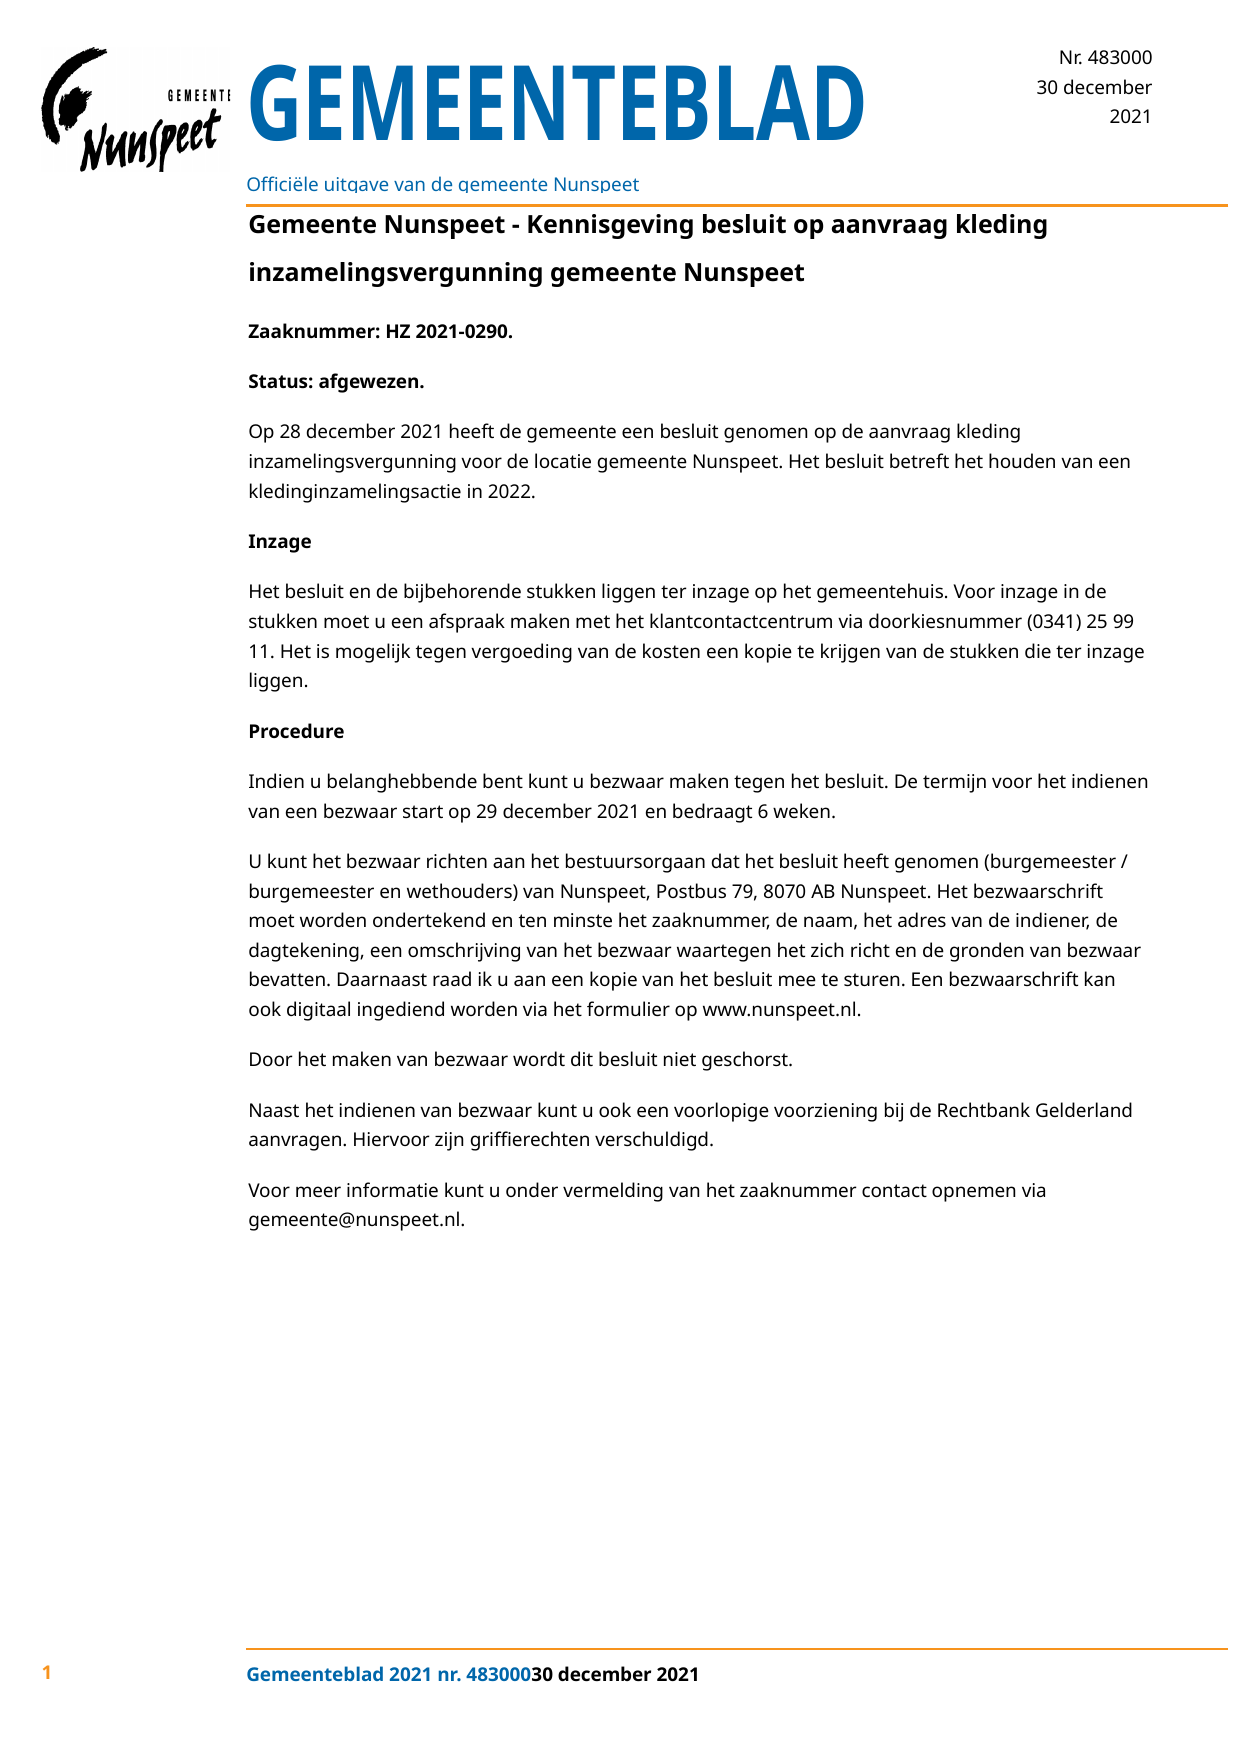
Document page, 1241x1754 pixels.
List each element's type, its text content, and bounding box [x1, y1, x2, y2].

text Naast het indienen van bezwaar kunt u ook een voorlopige voorziening bij de Rechtbank Gelderland aanvragen. Hiervoor zijn griffierechten verschuldigd. [248, 1097, 1152, 1152]
text Op 28 december 2021 heeft de gemeente een besluit genomen op de aanvraag kleding inzamelingsvergunning voor de locatie gemeente Nunspeet. Het besluit betreft het houden van een kledinginzamelingsactie in 2022. [248, 419, 1152, 504]
text Status: afgewezen. [248, 368, 1152, 394]
text Inzage [248, 528, 1152, 554]
text Voor meer informatie kunt u onder vermelding van het zaaknummer contact opnemen via gemeente@nunspeet.nl. [248, 1177, 1152, 1232]
text U kunt het bezwaar richten aan het bestuursorgaan dat het besluit heeft genomen (burgemeester / burgemeester en wethouders) van Nunspeet, Postbus 79, 8070 AB Nunspeet. Het bezwaarschrift moet worden ondertekend en ten minste het zaaknummer, de naam, het adres van de indiener, de dagtekening, een omschrijving van het bezwaar waartegen het zich richt en de gronden van bezwaar bevatten. Daarnaast raad ik u aan een kopie van het besluit mee te sturen. Een bezwaarschrift kan ook digitaal ingediend worden via het formulier op www.nunspeet.nl. [248, 848, 1152, 1022]
text Zaaknummer: HZ 2021-0290. [248, 318, 1152, 344]
text Gemeente Nunspeet - Kennisgeving besluit op aanvraag kleding inzamelingsvergunning gemeente Nunspeet [248, 207, 1152, 288]
text Door het maken van bezwaar wordt dit besluit niet geschorst. [248, 1047, 1152, 1072]
text Procedure [248, 718, 1152, 744]
text Het besluit en de bijbehorende stukken liggen ter inzage op het gemeentehuis. Voor inzage in de stukken moet u een afspraak maken met het klantcontactcentrum via doorkiesnummer (0341) 25 99 11. Het is mogelijk tegen vergoeding van de kosten een kopie te krijgen van de stukken die ter inzage liggen. [248, 579, 1152, 693]
text Indien u belanghebbende bent kunt u bezwaar maken tegen het besluit. De termijn voor het indienen van een bezwaar start op 29 december 2021 en bedraagt 6 weken. [248, 768, 1152, 824]
picture [41, 47, 231, 172]
